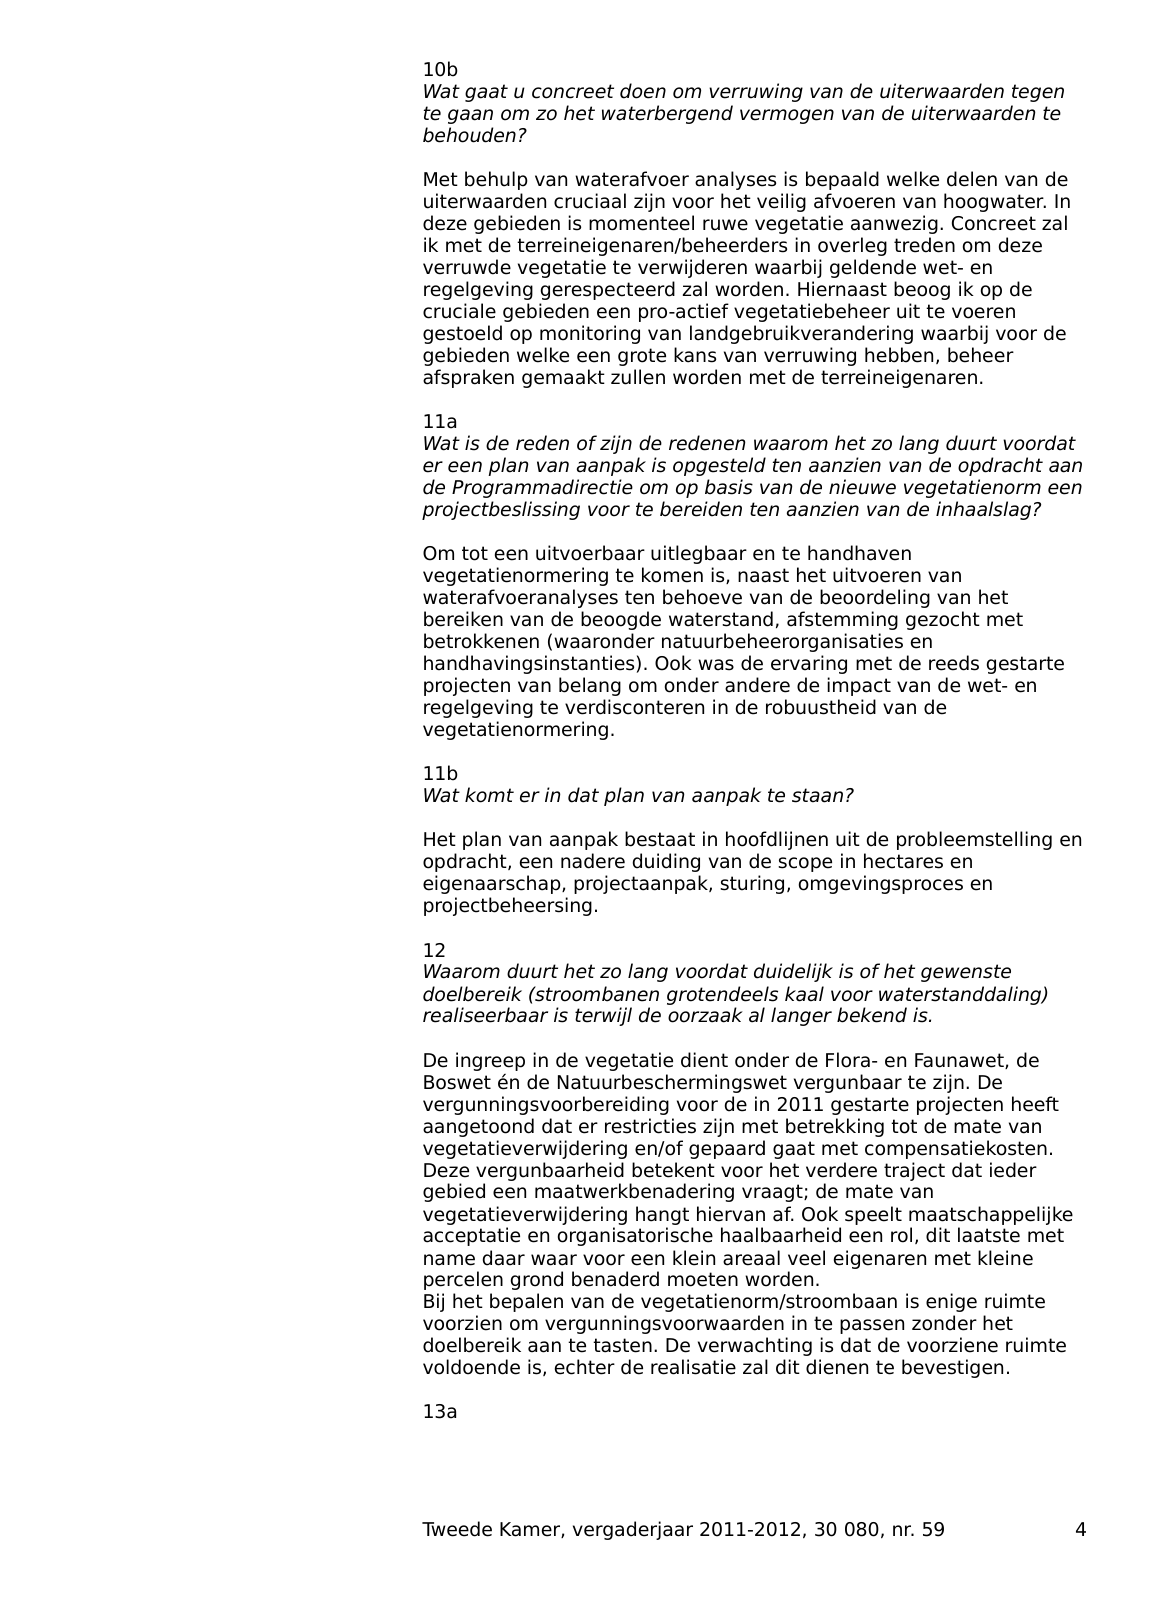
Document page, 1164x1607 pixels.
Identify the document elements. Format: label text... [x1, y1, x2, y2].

text 12 [422, 939, 1087, 961]
text 13a [422, 1401, 1087, 1423]
text Met behulp van waterafvoer analyses is bepaald welke delen van de uiterwaarden cruciaal zijn voor het veilig afvoeren van hoogwater. In deze gebieden is momenteel ruwe vegetatie aanwezig. Concreet zal ik met de terreineigenaren/beheerders in overleg treden om deze verruwde vegetatie te verwijderen waarbij geldende wet- en regelgeving gerespecteerd zal worden. Hiernaast beoog ik op de cruciale gebieden een pro-actief vegetatiebeheer uit te voeren gestoeld op monitoring van landgebruikverandering waarbij voor de gebieden welke een grote kans van verruwing hebben, beheer afspraken gemaakt zullen worden met de terreineigenaren. [422, 169, 1087, 389]
text Wat gaat u concreet doen om verruwing van de uiterwaarden tegen te gaan om zo het waterbergend vermogen van de uiterwaarden te behouden? [422, 81, 1087, 147]
text 10b [422, 59, 1087, 81]
text Wat komt er in dat plan van aanpak te staan? [422, 785, 1087, 807]
text Het plan van aanpak bestaat in hoofdlijnen uit de probleemstelling en opdracht, een nadere duiding van de scope in hectares en eigenaarschap, projectaanpak, sturing, omgevingsproces en projectbeheersing. [422, 829, 1087, 917]
text Wat is de reden of zijn de redenen waarom het zo lang duurt voordat er een plan van aanpak is opgesteld ten aanzien van de opdracht aan de Programmadirectie om op basis van de nieuwe vegetatienorm een projectbeslissing voor te bereiden ten aanzien van de inhaalslag? [422, 433, 1087, 521]
text Bij het bepalen van de vegetatienorm/stroombaan is enige ruimte voorzien om vergunningsvoorwaarden in te passen zonder het doelbereik aan te tasten. De verwachting is dat de voorziene ruimte voldoende is, echter de realisatie zal dit dienen te bevestigen. [422, 1291, 1087, 1379]
text 11a [422, 411, 1087, 433]
text Om tot een uitvoerbaar uitlegbaar en te handhaven vegetatienormering te komen is, naast het uitvoeren van waterafvoeranalyses ten behoeve van de beoordeling van het bereiken van de beoogde waterstand, afstemming gezocht met betrokkenen (waaronder natuurbeheerorganisaties en handhavingsinstanties). Ook was de ervaring met de reeds gestarte projecten van belang om onder andere de impact van de wet- en regelgeving te verdisconteren in de robuustheid van de vegetatienormering. [422, 543, 1087, 741]
text Waarom duurt het zo lang voordat duidelijk is of het gewenste doelbereik (stroombanen grotendeels kaal voor waterstanddaling) realiseerbaar is terwijl de oorzaak al langer bekend is. [422, 961, 1087, 1027]
text De ingreep in de vegetatie dient onder de Flora- en Faunawet, de Boswet én de Natuurbeschermingswet vergunbaar te zijn. De vergunningsvoorbereiding voor de in 2011 gestarte projecten heeft aangetoond dat er restricties zijn met betrekking tot de mate van vegetatieverwijdering en/of gepaard gaat met compensatiekosten. Deze vergunbaarheid betekent voor het verdere traject dat ieder gebied een maatwerkbenadering vraagt; de mate van vegetatieverwijdering hangt hiervan af. Ook speelt maatschappelijke acceptatie en organisatorische haalbaarheid een rol, dit laatste met name daar waar voor een klein areaal veel eigenaren met kleine percelen grond benaderd moeten worden. [422, 1049, 1087, 1291]
text 11b [422, 763, 1087, 785]
